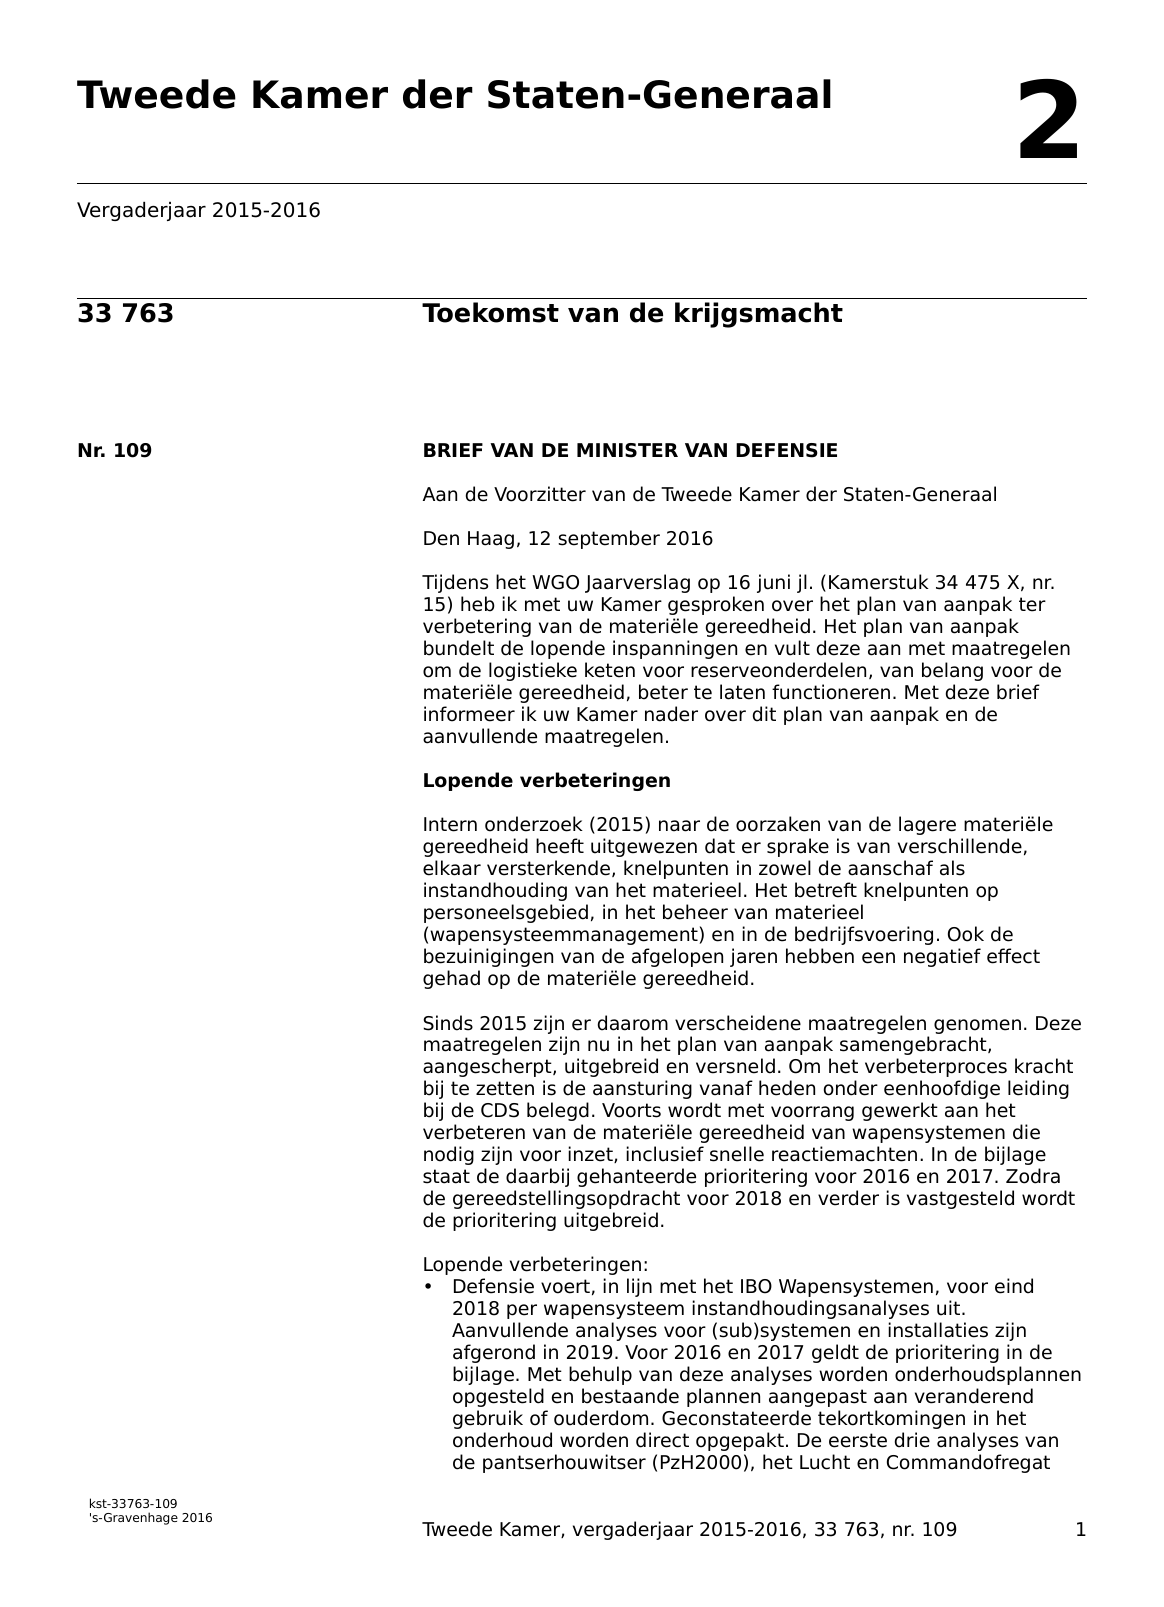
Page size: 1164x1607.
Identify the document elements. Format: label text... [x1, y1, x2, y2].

subtitle Nr. 109 BRIEF VAN DE MINISTER VAN DEFENSIE [77, 440, 1087, 462]
subtitle Lopende verbeteringen [422, 770, 1087, 792]
text Tijdens het WGO Jaarverslag op 16 juni jl. (Kamerstuk 34 475 X, nr. 15) heb ik met uw Kamer gesproken over het plan van aanpak ter verbetering van de materiële gereedheid. Het plan van aanpak bundelt de lopende inspanningen en vult deze aan met maatregelen om de logistieke keten voor reserveonderdelen, van belang voor de materiële gereedheid, beter te laten functioneren. Met deze brief informeer ik uw Kamer nader over dit plan van aanpak en de aanvullende maatregelen. [422, 572, 1087, 748]
text Den Haag, 12 september 2016 [422, 528, 1087, 550]
table_header Tweede Kamer der Staten-Generaal [77, 59, 886, 183]
table_cell Vergaderjaar 2015-2016 [77, 184, 1087, 298]
text Intern onderzoek (2015) naar de oorzaken van de lagere materiële gereedheid heeft uitgewezen dat er sprake is van verschillende, elkaar versterkende, knelpunten in zowel de aanschaf als instandhouding van het materieel. Het betreft knelpunten op personeelsgebied, in het beheer van materieel (wapensysteemmanagement) en in de bedrijfsvoering. Ook de bezuinigingen van de afgelopen jaren hebben een negatief effect gehad op de materiële gereedheid. [422, 814, 1087, 990]
text Sinds 2015 zijn er daarom verscheidene maatregelen genomen. Deze maatregelen zijn nu in het plan van aanpak samengebracht, aangescherpt, uitgebreid en versneld. Om het verbeterproces kracht bij te zetten is de aansturing vanaf heden onder eenhoofdige leiding bij de CDS belegd. Voorts wordt met voorrang gewerkt aan het verbeteren van de materiële gereedheid van wapensystemen die nodig zijn voor inzet, inclusief snelle reactiemachten. In de bijlage staat de daarbij gehanteerde prioritering voor 2016 en 2017. Zodra de gereedstellingsopdracht voor 2018 en verder is vastgesteld wordt de prioritering uitgebreid. [422, 1012, 1087, 1232]
text Lopende verbeteringen: [422, 1254, 1087, 1276]
text Aan de Voorzitter van de Tweede Kamer der Staten-Generaal [422, 484, 1087, 506]
text • Defensie voert, in lijn met het IBO Wapensystemen, voor eind 2018 per wapensysteem instandhoudingsanalyses uit. Aanvullende analyses voor (sub)systemen en installaties zijn afgerond in 2019. Voor 2016 en 2017 geldt de prioritering in de bijlage. Met behulp van deze analyses worden onderhoudsplannen opgesteld en bestaande plannen aangepast aan veranderend gebruik of ouderdom. Geconstateerde tekortkomingen in het onderhoud worden direct opgepakt. De eerste drie analyses van de pantserhouwitser (PzH2000), het Lucht en Commandofregat [422, 1276, 1087, 1474]
text 's-Gravenhage 2016 [88, 1511, 323, 1525]
text kst-33763-109 [88, 1497, 323, 1511]
subtitle 33 763 Toekomst van de krijgsmacht [77, 299, 1087, 329]
table_header 2 [886, 59, 1087, 183]
